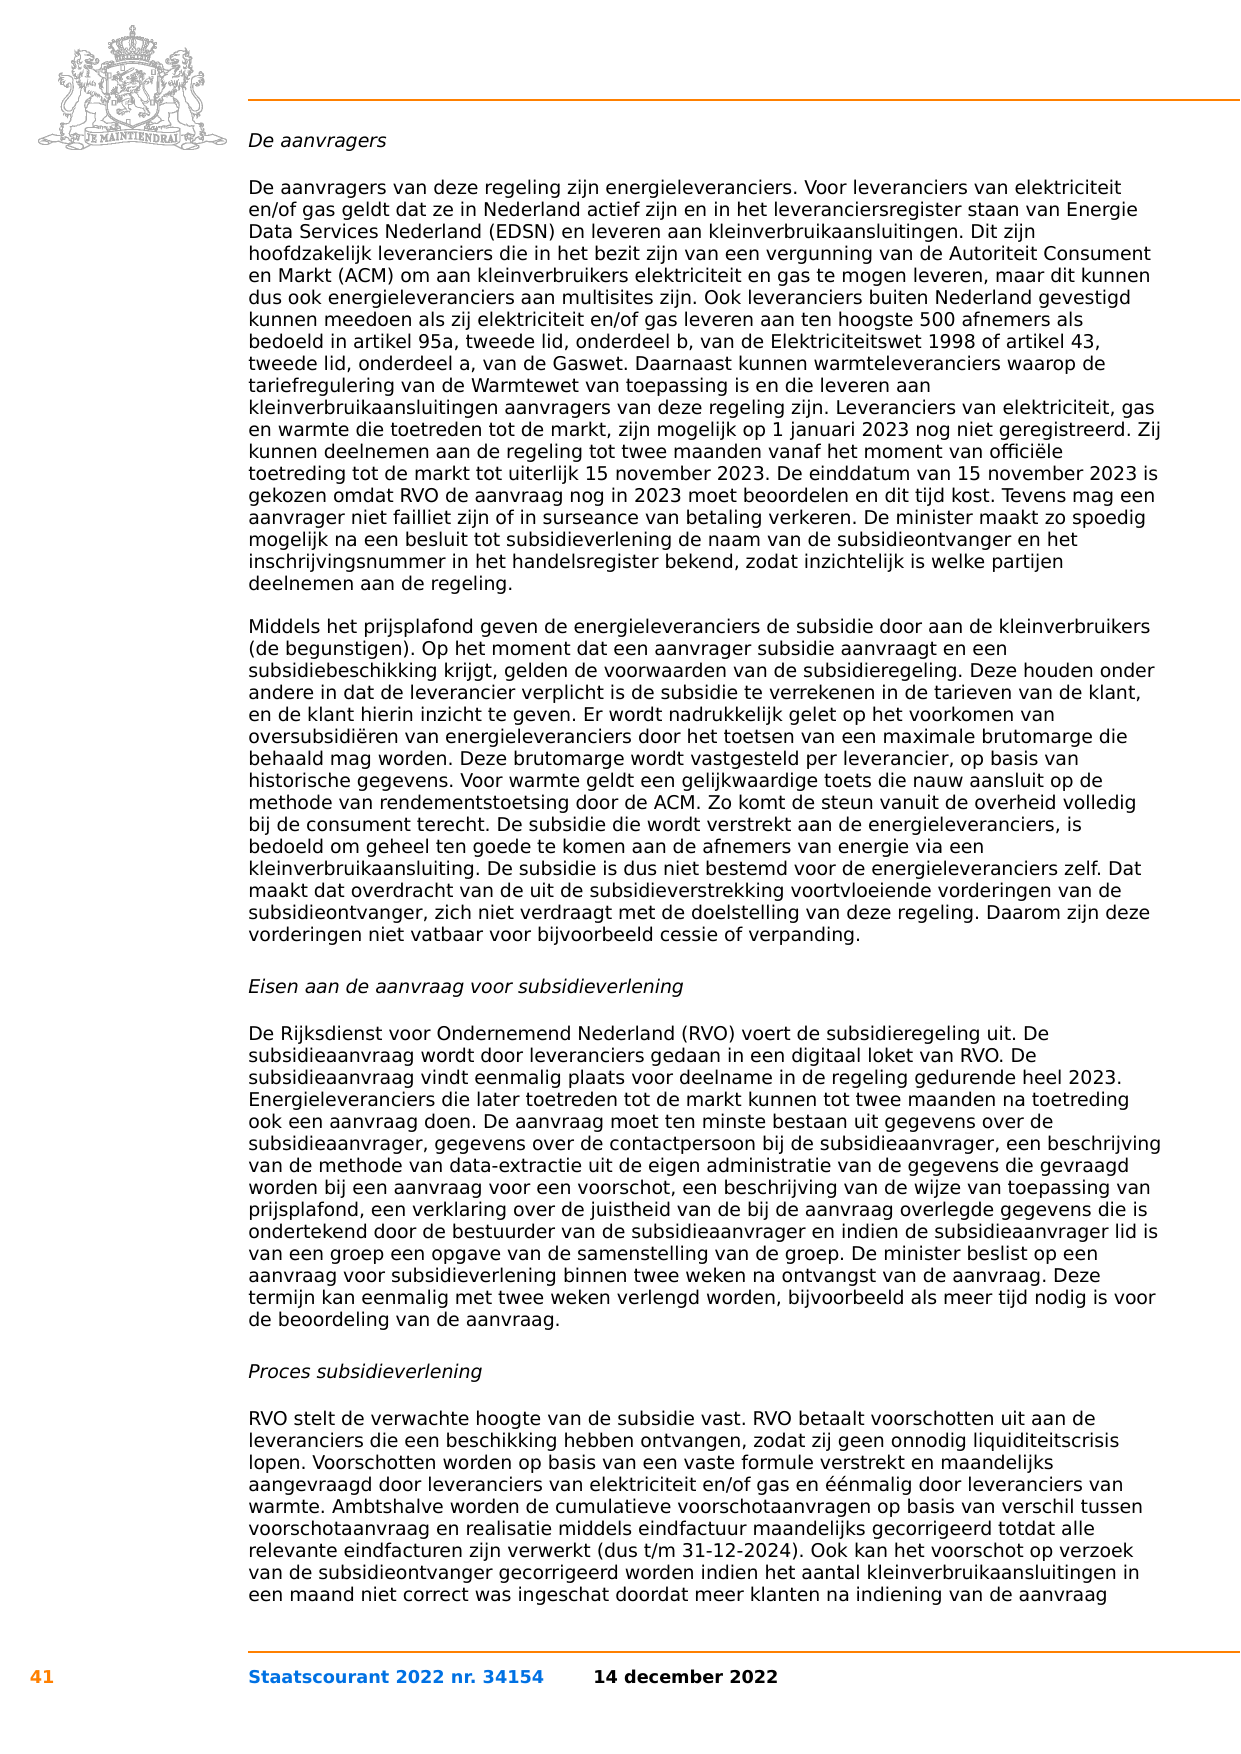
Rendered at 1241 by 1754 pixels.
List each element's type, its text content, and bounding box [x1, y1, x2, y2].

text De aanvragers van deze regeling zijn energieleveranciers. Voor leveranciers van elektriciteit en/of gas geldt dat ze in Nederland actief zijn en in het leveranciersregister staan van Energie Data Services Nederland (EDSN) en leveren aan kleinverbruikaansluitingen. Dit zijn hoofdzakelijk leveranciers die in het bezit zijn van een vergunning van de Autoriteit Consument en Markt (ACM) om aan kleinverbruikers elektriciteit en gas te mogen leveren, maar dit kunnen dus ook energieleveranciers aan multisites zijn. Ook leveranciers buiten Nederland gevestigd kunnen meedoen als zij elektriciteit en/of gas leveren aan ten hoogste 500 afnemers als bedoeld in artikel 95a, tweede lid, onderdeel b, van de Elektriciteitswet 1998 of artikel 43, tweede lid, onderdeel a, van de Gaswet. Daarnaast kunnen warmteleveranciers waarop de tariefregulering van de Warmtewet van toepassing is en die leveren aan kleinverbruikaansluitingen aanvragers van deze regeling zijn. Leveranciers van elektriciteit, gas en warmte die toetreden tot de markt, zijn mogelijk op 1 januari 2023 nog niet geregistreerd. Zij kunnen deelnemen aan de regeling tot twee maanden vanaf het moment van officiële toetreding tot de markt tot uiterlijk 15 november 2023. De einddatum van 15 november 2023 is gekozen omdat RVO de aanvraag nog in 2023 moet beoordelen en dit tijd kost. Tevens mag een aanvrager niet failliet zijn of in surseance van betaling verkeren. De minister maakt zo spoedig mogelijk na een besluit tot subsidieverlening de naam van de subsidieontvanger en het inschrijvingsnummer in het handelsregister bekend, zodat inzichtelijk is welke partijen deelnemen aan de regeling. [248, 177, 1163, 594]
subtitle De aanvragers [248, 130, 1163, 152]
text De Rijksdienst voor Ondernemend Nederland (RVO) voert de subsidieregeling uit. De subsidieaanvraag wordt door leveranciers gedaan in een digitaal loket van RVO. De subsidieaanvraag vindt eenmalig plaats voor deelname in de regeling gedurende heel 2023. Energieleveranciers die later toetreden tot de markt kunnen tot twee maanden na toetreding ook een aanvraag doen. De aanvraag moet ten minste bestaan uit gegevens over de subsidieaanvrager, gegevens over de contactpersoon bij de subsidieaanvrager, een beschrijving van de methode van data-extractie uit de eigen administratie van de gegevens die gevraagd worden bij een aanvraag voor een voorschot, een beschrijving van de wijze van toepassing van prijsplafond, een verklaring over de juistheid van de bij de aanvraag overlegde gegevens die is ondertekend door de bestuurder van de subsidieaanvrager en indien de subsidieaanvrager lid is van een groep een opgave van de samenstelling van de groep. De minister beslist op een aanvraag voor subsidieverlening binnen twee weken na ontvangst van de aanvraag. Deze termijn kan eenmalig met twee weken verlengd worden, bijvoorbeeld als meer tijd nodig is voor de beoordeling van de aanvraag. [248, 1023, 1163, 1331]
text Middels het prijsplafond geven de energieleveranciers de subsidie door aan de kleinverbruikers (de begunstigen). Op het moment dat een aanvrager subsidie aanvraagt en een subsidiebeschikking krijgt, gelden de voorwaarden van de subsidieregeling. Deze houden onder andere in dat de leverancier verplicht is de subsidie te verrekenen in de tarieven van de klant, en de klant hierin inzicht te geven. Er wordt nadrukkelijk gelet op het voorkomen van oversubsidiëren van energieleveranciers door het toetsen van een maximale brutomarge die behaald mag worden. Deze brutomarge wordt vastgesteld per leverancier, op basis van historische gegevens. Voor warmte geldt een gelijkwaardige toets die nauw aansluit op de methode van rendementstoetsing door de ACM. Zo komt de steun vanuit de overheid volledig bij de consument terecht. De subsidie die wordt verstrekt aan de energieleveranciers, is bedoeld om geheel ten goede te komen aan de afnemers van energie via een kleinverbruikaansluiting. De subsidie is dus niet bestemd voor de energieleveranciers zelf. Dat maakt dat overdracht van de uit de subsidieverstrekking voortvloeiende vorderingen van de subsidieontvanger, zich niet verdraagt met de doelstelling van deze regeling. Daarom zijn deze vorderingen niet vatbaar voor bijvoorbeeld cessie of verpanding. [248, 616, 1163, 946]
text RVO stelt de verwachte hoogte van de subsidie vast. RVO betaalt voorschotten uit aan de leveranciers die een beschikking hebben ontvangen, zodat zij geen onnodig liquiditeitscrisis lopen. Voorschotten worden op basis van een vaste formule verstrekt en maandelijks aangevraagd door leveranciers van elektriciteit en/of gas en éénmalig door leveranciers van warmte. Ambtshalve worden de cumulatieve voorschotaanvragen op basis van verschil tussen voorschotaanvraag en realisatie middels eindfactuur maandelijks gecorrigeerd totdat alle relevante eindfacturen zijn verwerkt (dus t/m 31-12-2024). Ook kan het voorschot op verzoek van de subsidieontvanger gecorrigeerd worden indien het aantal kleinverbruikaansluitingen in een maand niet correct was ingeschat doordat meer klanten na indiening van de aanvraag [248, 1408, 1163, 1606]
subtitle Eisen aan de aanvraag voor subsidieverlening [248, 976, 1163, 998]
subtitle Proces subsidieverlening [248, 1361, 1163, 1383]
picture [38, 25, 227, 150]
